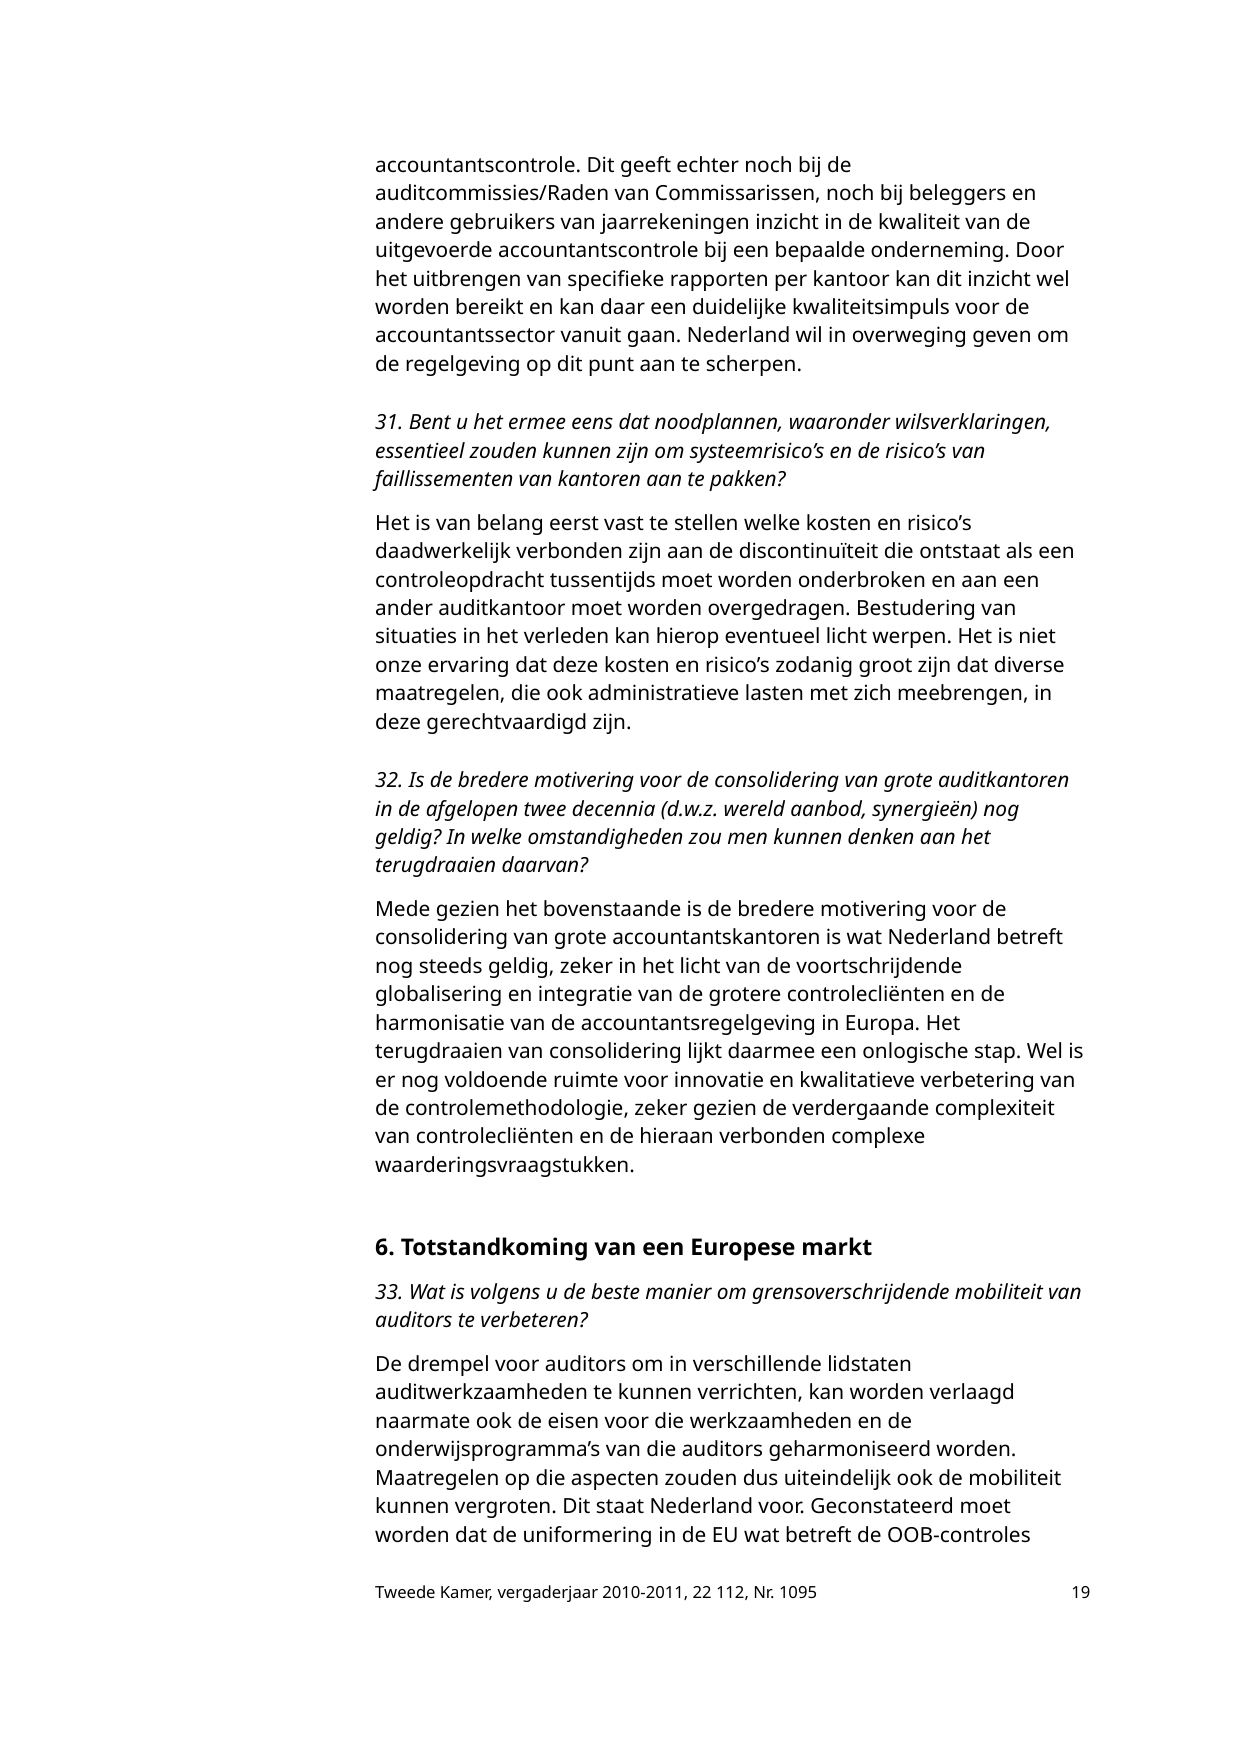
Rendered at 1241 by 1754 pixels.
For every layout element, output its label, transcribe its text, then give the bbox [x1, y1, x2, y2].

text 32. Is de bredere motivering voor de consolidering van grote auditkantoren in de afgelopen twee decennia (d.w.z. wereld aanbod, synergieën) nog geldig? In welke omstandigheden zou men kunnen denken aan het terugdraaien daarvan? [375, 765, 1090, 879]
text 33. Wat is volgens u de beste manier om grensoverschrijdende mobiliteit van auditors te verbeteren? [375, 1277, 1090, 1334]
subtitle 6. Totstandkoming van een Europese markt [375, 1231, 1090, 1262]
text De drempel voor auditors om in verschillende lidstaten auditwerkzaamheden te kunnen verrichten, kan worden verlaagd naarmate ook de eisen voor die werkzaamheden en de onderwijsprogramma’s van die auditors geharmoniseerd worden. Maatregelen op die aspecten zouden dus uiteindelijk ook de mobiliteit kunnen vergroten. Dit staat Nederland voor. Geconstateerd moet worden dat de uniformering in de EU wat betreft de OOB-controles [375, 1349, 1090, 1548]
text Mede gezien het bovenstaande is de bredere motivering voor de consolidering van grote accountantskantoren is wat Nederland betreft nog steeds geldig, zeker in het licht van de voortschrijdende globalisering en integratie van de grotere controlecliënten en de harmonisatie van de accountantsregelgeving in Europa. Het terugdraaien van consolidering lijkt daarmee een onlogische stap. Wel is er nog voldoende ruimte voor innovatie en kwalitatieve verbetering van de controlemethodologie, zeker gezien de verdergaande complexiteit van controlecliënten en de hieraan verbonden complexe waarderingsvraagstukken. [375, 894, 1090, 1178]
text 31. Bent u het ermee eens dat noodplannen, waaronder wilsverklaringen, essentieel zouden kunnen zijn om systeemrisico’s en de risico’s van faillissementen van kantoren aan te pakken? [375, 407, 1090, 493]
text accountantscontrole. Dit geeft echter noch bij de auditcommissies/Raden van Commissarissen, noch bij beleggers en andere gebruikers van jaarrekeningen inzicht in de kwaliteit van de uitgevoerde accountantscontrole bij een bepaalde onderneming. Door het uitbrengen van specifieke rapporten per kantoor kan dit inzicht wel worden bereikt en kan daar een duidelijke kwaliteitsimpuls voor de accountantssector vanuit gaan. Nederland wil in overweging geven om de regelgeving op dit punt aan te scherpen. [375, 150, 1090, 377]
text Het is van belang eerst vast te stellen welke kosten en risico’s daadwerkelijk verbonden zijn aan de discontinuïteit die ontstaat als een controleopdracht tussentijds moet worden onderbroken en aan een ander auditkantoor moet worden overgedragen. Bestudering van situaties in het verleden kan hierop eventueel licht werpen. Het is niet onze ervaring dat deze kosten en risico’s zodanig groot zijn dat diverse maatregelen, die ook administratieve lasten met zich meebrengen, in deze gerechtvaardigd zijn. [375, 508, 1090, 735]
